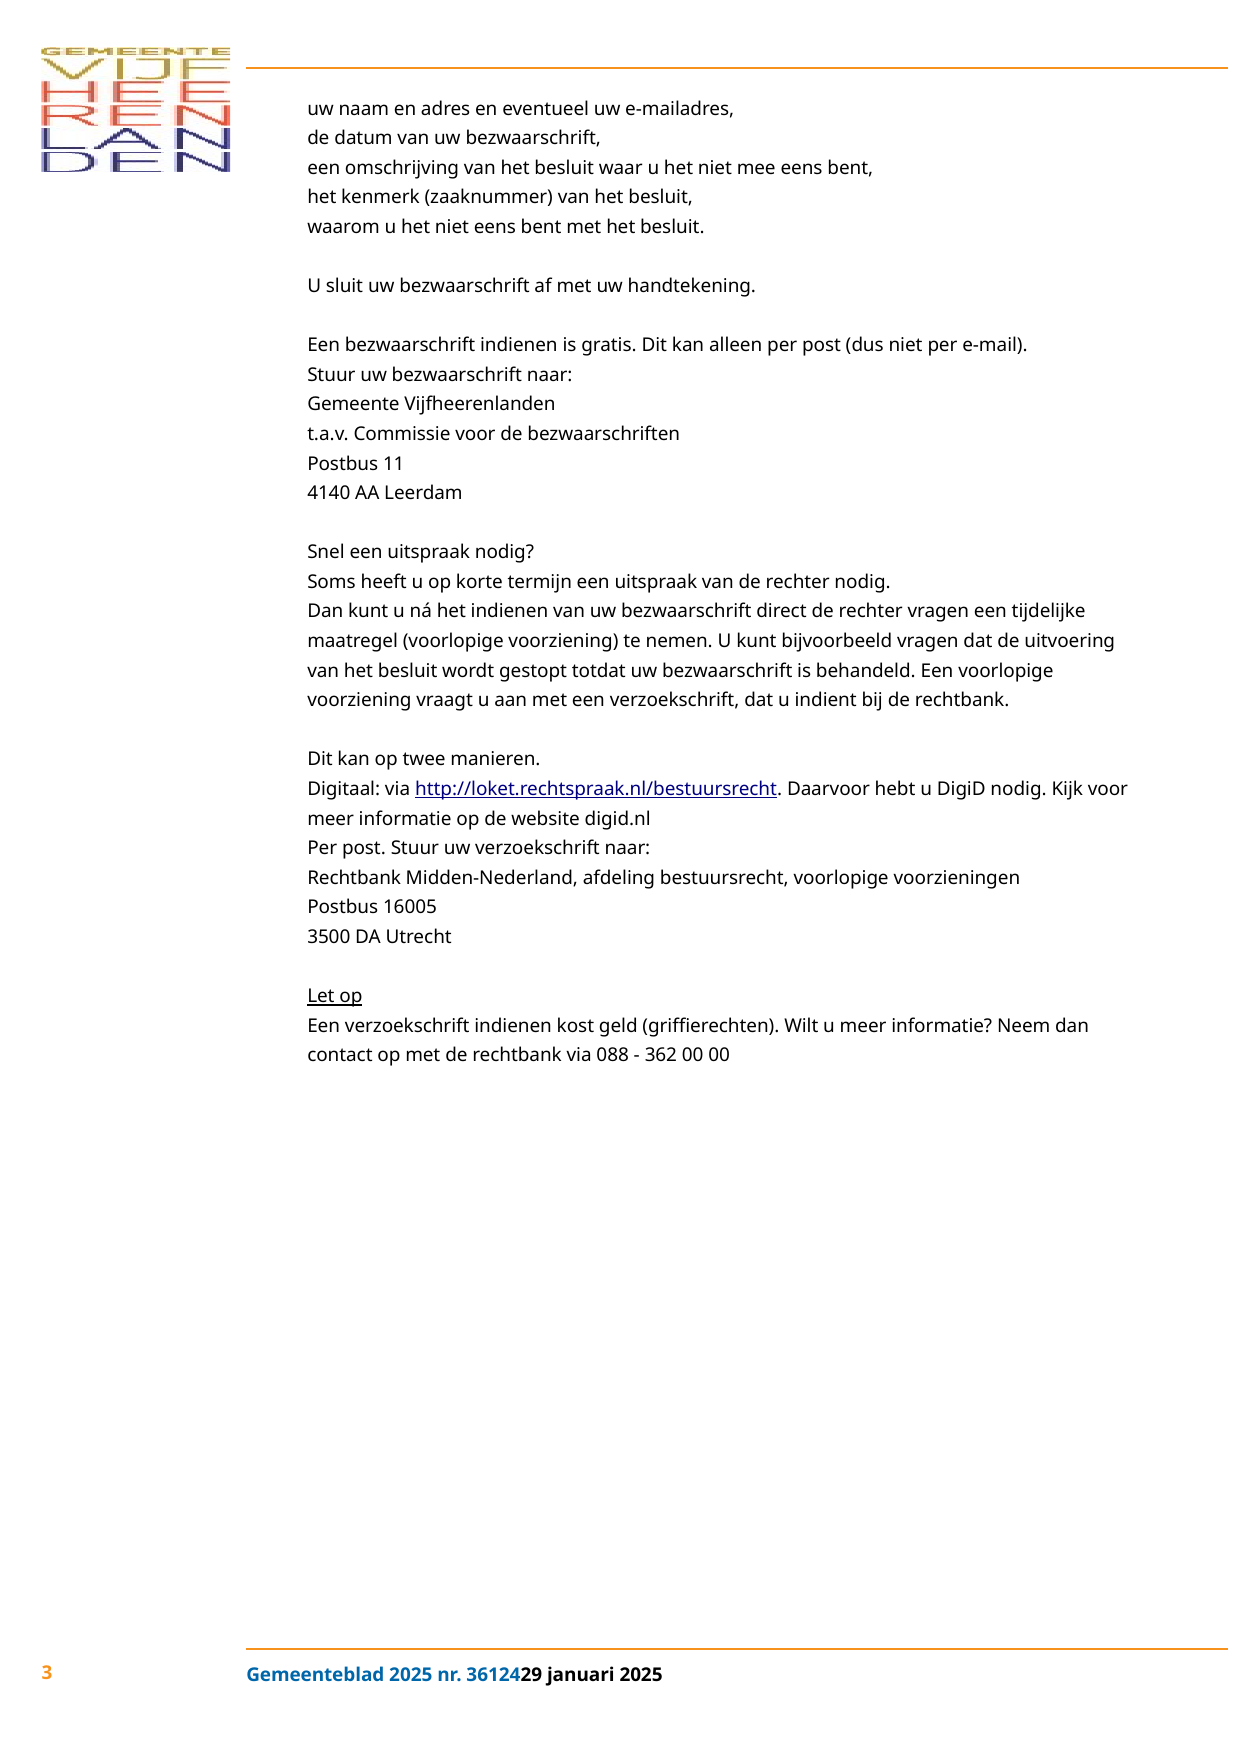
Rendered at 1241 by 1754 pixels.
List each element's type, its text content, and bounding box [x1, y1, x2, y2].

list Een verzoekschrift indienen kost geld (griffierechten). Wilt u meer informatie? Neem dan contact op met de rechtbank via 088 - 362 00 00 [248, 1012, 1152, 1067]
picture [41, 47, 231, 172]
list Soms heeft u op korte termijn een uitspraak van de rechter nodig. [248, 568, 1152, 594]
list Stuur uw bezwaarschrift naar: [248, 361, 1152, 387]
list Gemeente Vijfheerenlanden [248, 391, 1152, 416]
list een omschrijving van het besluit waar u het niet mee eens bent, [248, 154, 1152, 180]
list Dan kunt u ná het indienen van uw bezwaarschrift direct de rechter vragen een tijdelijke maatregel (voorlopige voorziening) te nemen. U kunt bijvoorbeeld vragen dat de uitvoering van het besluit wordt gestopt totdat uw bezwaarschrift is behandeld. Een voorlopige voorziening vraagt u aan met een verzoekschrift, dat u indient bij de rechtbank. [248, 598, 1152, 712]
list de datum van uw bezwaarschrift, [248, 124, 1152, 150]
list Een bezwaarschrift indienen is gratis. Dit kan alleen per post (dus niet per e-mail). [248, 331, 1152, 357]
list t.a.v. Commissie voor de bezwaarschriften [248, 420, 1152, 446]
list Dit kan op twee manieren. [248, 746, 1152, 771]
list 3500 DA Utrecht [248, 923, 1152, 949]
list uw naam en adres en eventueel uw e-mailadres, [248, 95, 1152, 121]
list U sluit uw bezwaarschrift af met uw handtekening. [248, 272, 1152, 298]
list 4140 AA Leerdam [248, 479, 1152, 505]
list het kenmerk (zaaknummer) van het besluit, [248, 183, 1152, 209]
list waarom u het niet eens bent met het besluit. [248, 213, 1152, 239]
list Let op [248, 982, 1152, 1008]
list Snel een uitspraak nodig? [248, 538, 1152, 564]
list Postbus 11 [248, 450, 1152, 476]
list Rechtbank Midden-Nederland, afdeling bestuursrecht, voorlopige voorzieningen [248, 864, 1152, 890]
list Postbus 16005 [248, 893, 1152, 919]
list Digitaal: via http://loket.rechtspraak.nl/bestuursrecht. Daarvoor hebt u DigiD nodig. Kijk voor meer informatie op de website digid.nl [248, 775, 1152, 831]
list Per post. Stuur uw verzoekschrift naar: [248, 834, 1152, 860]
